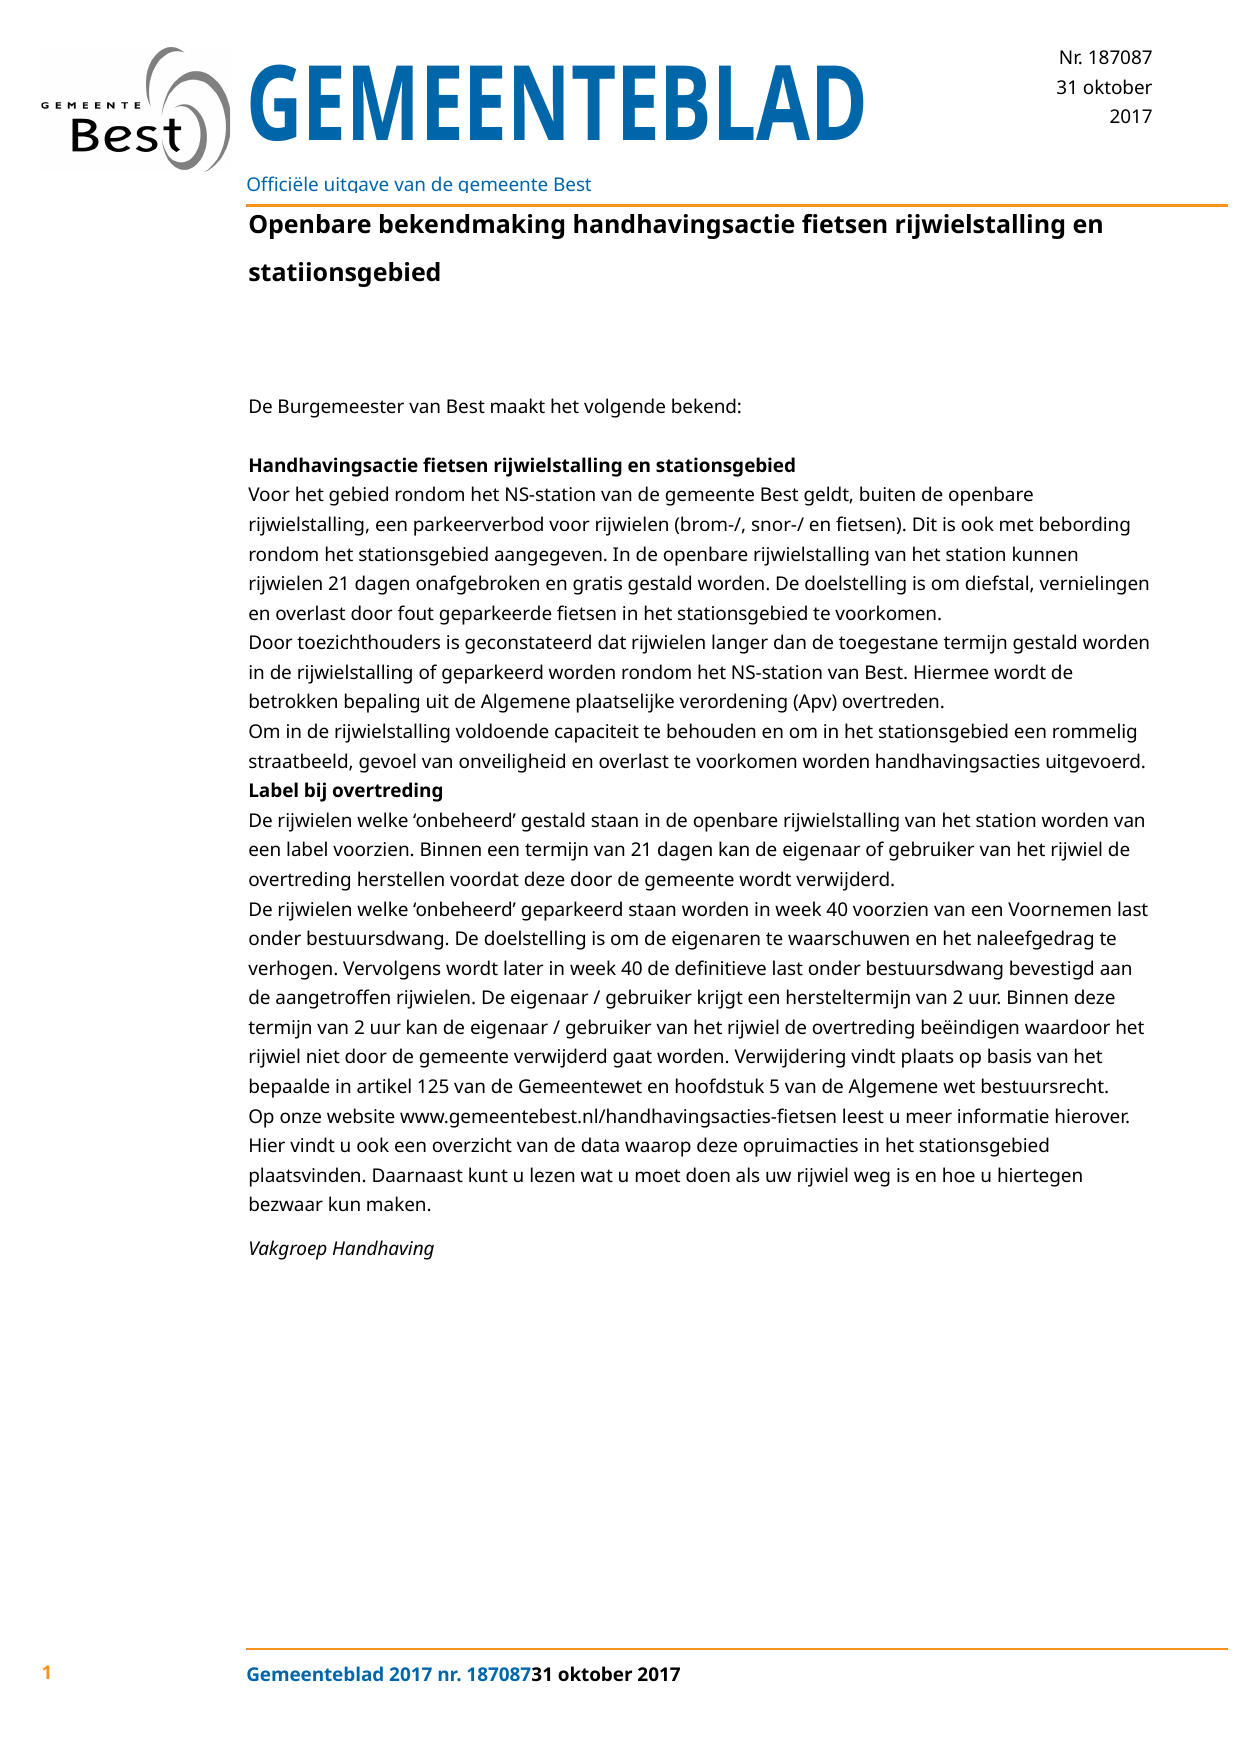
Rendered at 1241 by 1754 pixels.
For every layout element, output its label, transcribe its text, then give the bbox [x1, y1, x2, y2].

text Op onze website www.gemeentebest.nl/handhavingsacties-fietsen leest u meer informatie hierover. Hier vindt u ook een overzicht van de data waarop deze opruimacties in het stationsgebied plaatsvinden. Daarnaast kunt u lezen wat u moet doen als uw rijwiel weg is en hoe u hiertegen bezwaar kun maken. [248, 1103, 1152, 1217]
text De rijwielen welke ‘onbeheerd’ gestald staan in de openbare rijwielstalling van het station worden van een label voorzien. Binnen een termijn van 21 dagen kan de eigenaar of gebruiker van het rijwiel de overtreding herstellen voordat deze door de gemeente wordt verwijderd. [248, 807, 1152, 892]
text Vakgroep Handhaving [248, 1235, 1152, 1261]
text Voor het gebied rondom het NS-station van de gemeente Best geldt, buiten de openbare rijwielstalling, een parkeerverbod voor rijwielen (brom-/, snor-/ en fietsen). Dit is ook met bebording rondom het stationsgebied aangegeven. In de openbare rijwielstalling van het station kunnen rijwielen 21 dagen onafgebroken en gratis gestald worden. De doelstelling is om diefstal, vernielingen en overlast door fout geparkeerde fietsen in het stationsgebied te voorkomen. [248, 482, 1152, 626]
text Om in de rijwielstalling voldoende capaciteit te behouden en om in het stationsgebied een rommelig straatbeeld, gevoel van onveiligheid en overlast te voorkomen worden handhavingsacties uitgevoerd. [248, 718, 1152, 774]
text Door toezichthouders is geconstateerd dat rijwielen langer dan de toegestane termijn gestald worden in de rijwielstalling of geparkeerd worden rondom het NS-station van Best. Hiermee wordt de betrokken bepaling uit de Algemene plaatselijke verordening (Apv) overtreden. [248, 629, 1152, 714]
text Openbare bekendmaking handhavingsactie fietsen rijwielstalling en statiionsgebied [248, 207, 1152, 288]
text De Burgemeester van Best maakt het volgende bekend: [248, 393, 1152, 419]
text Label bij overtreding [248, 777, 1152, 803]
picture [41, 47, 231, 172]
text De rijwielen welke ‘onbeheerd’ geparkeerd staan worden in week 40 voorzien van een Voornemen last onder bestuursdwang. De doelstelling is om de eigenaren te waarschuwen en het naleefgedrag te verhogen. Vervolgens wordt later in week 40 de definitieve last onder bestuursdwang bevestigd aan de aangetroffen rijwielen. De eigenaar / gebruiker krijgt een hersteltermijn van 2 uur. Binnen deze termijn van 2 uur kan de eigenaar / gebruiker van het rijwiel de overtreding beëindigen waardoor het rijwiel niet door de gemeente verwijderd gaat worden. Verwijdering vindt plaats op basis van het bepaalde in artikel 125 van de Gemeentewet en hoofdstuk 5 van de Algemene wet bestuursrecht. [248, 896, 1152, 1099]
text Handhavingsactie fietsen rijwielstalling en stationsgebied [248, 452, 1152, 478]
